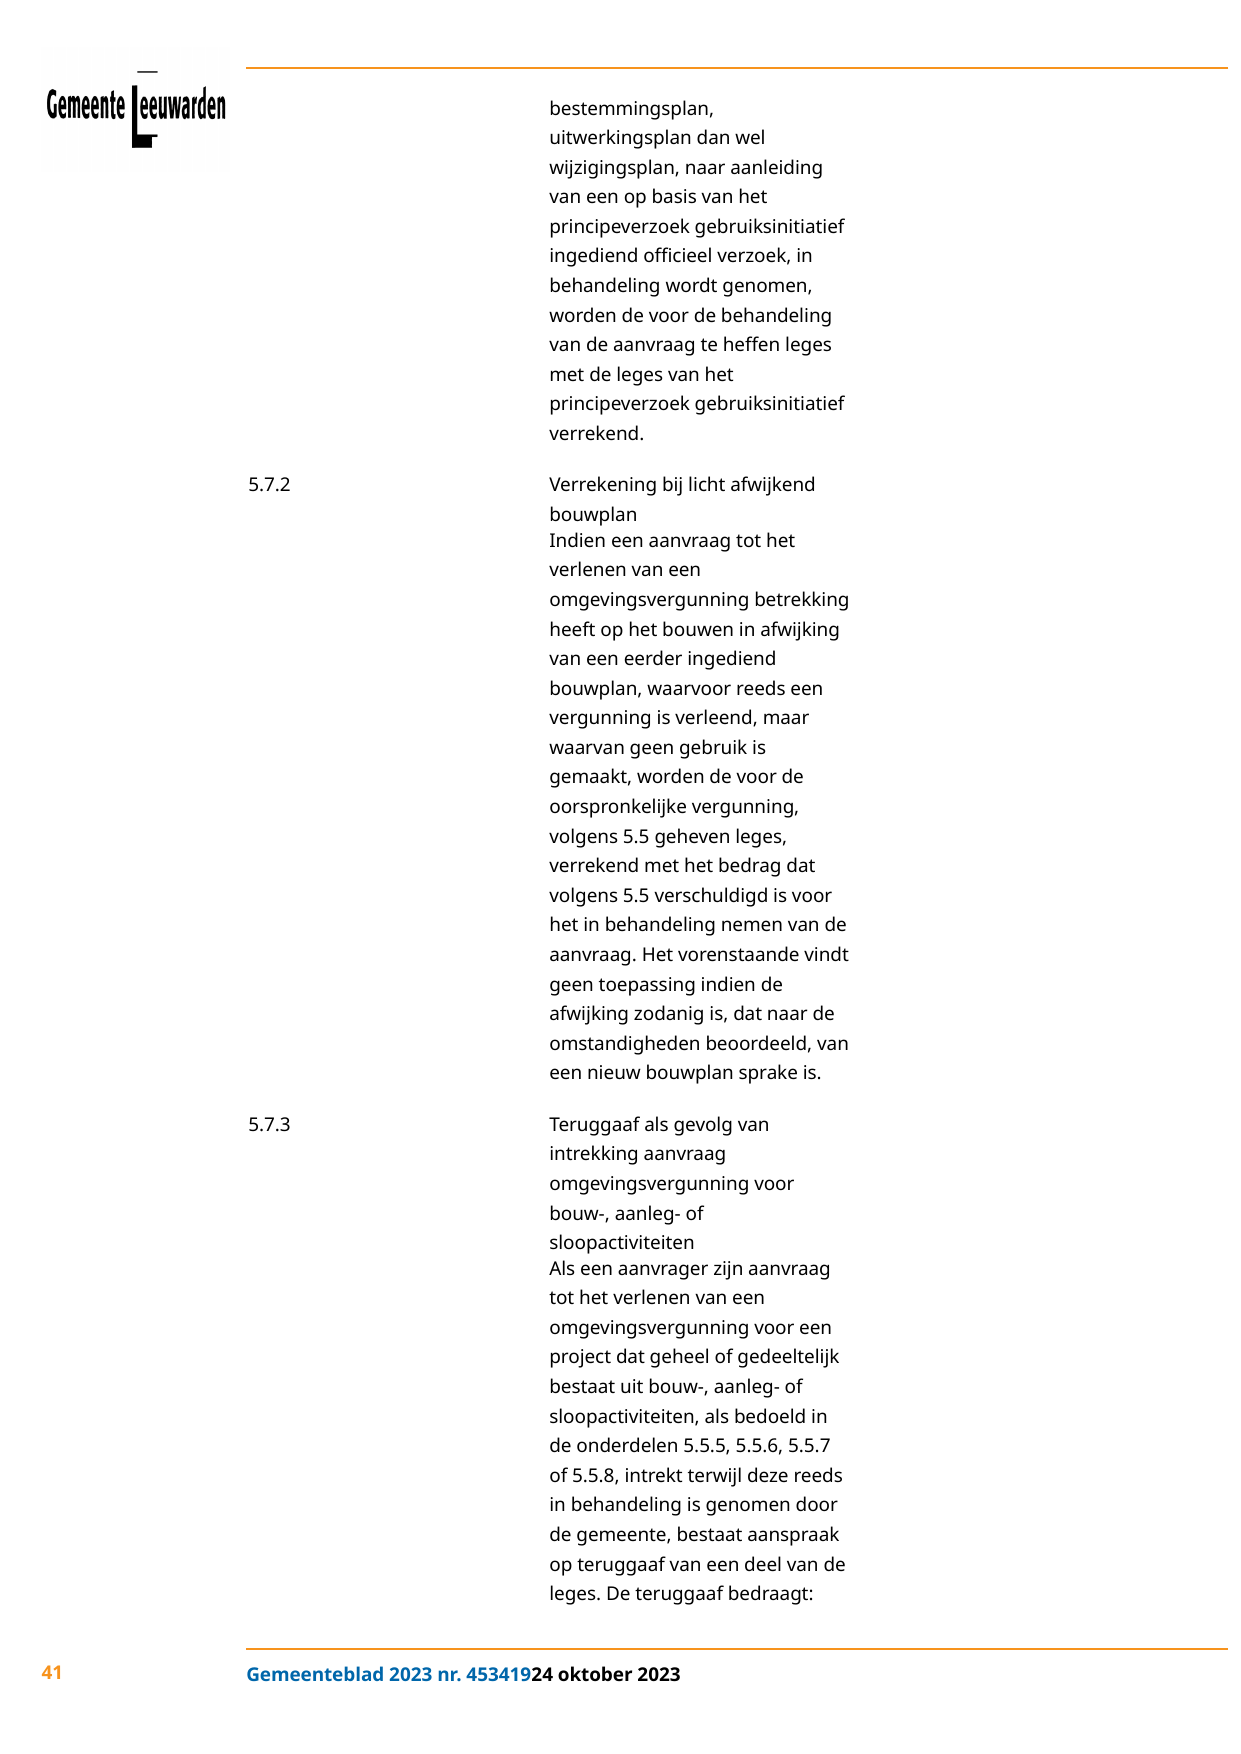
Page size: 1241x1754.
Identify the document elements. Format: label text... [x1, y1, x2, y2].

table_cell 5.7.3 [248, 1111, 549, 1255]
picture [41, 47, 231, 172]
table_cell [850, 446, 1152, 472]
table_cell [248, 95, 549, 446]
table_cell [549, 1085, 850, 1111]
table_cell [850, 1085, 1152, 1111]
table_cell [549, 446, 850, 472]
table_cell [248, 527, 549, 1085]
table_cell [850, 527, 1152, 1085]
table_cell bestemmingsplan, uitwerkingsplan dan wel wijzigingsplan, naar aanleiding van een op basis van het principeverzoek gebruiksinitiatief ingediend officieel verzoek, in behandeling wordt genomen, worden de voor de behandeling van de aanvraag te heffen leges met de leges van het principeverzoek gebruiksinitiatief verrekend. [549, 95, 850, 446]
table_cell Verrekening bij licht afwijkend bouwplan [549, 472, 850, 527]
table_cell [248, 446, 549, 472]
table_cell [850, 1111, 1152, 1255]
table_cell Als een aanvrager zijn aanvraag tot het verlenen van een omgevingsvergunning voor een project dat geheel of gedeeltelijk bestaat uit bouw-, aanleg- of sloopactiviteiten, als bedoeld in de onderdelen 5.5.5, 5.5.6, 5.5.7 of 5.5.8, intrekt terwijl deze reeds in behandeling is genomen door de gemeente, bestaat aanspraak op teruggaaf van een deel van de leges. De teruggaaf bedraagt: [549, 1255, 850, 1606]
table_cell [850, 472, 1152, 527]
table_cell [850, 1255, 1152, 1606]
table_cell [248, 1085, 549, 1111]
table_cell [850, 95, 1152, 446]
table_cell [248, 1255, 549, 1606]
table_cell Indien een aanvraag tot het verlenen van een omgevingsvergunning betrekking heeft op het bouwen in afwijking van een eerder ingediend bouwplan, waarvoor reeds een vergunning is verleend, maar waarvan geen gebruik is gemaakt, worden de voor de oorspronkelijke vergunning, volgens 5.5 geheven leges, verrekend met het bedrag dat volgens 5.5 verschuldigd is voor het in behandeling nemen van de aanvraag. Het vorenstaande vindt geen toepassing indien de afwijking zodanig is, dat naar de omstandigheden beoordeeld, van een nieuw bouwplan sprake is. [549, 527, 850, 1085]
table_cell 5.7.2 [248, 472, 549, 527]
table_cell Teruggaaf als gevolg van intrekking aanvraag omgevingsvergunning voor bouw-, aanleg- of sloopactiviteiten [549, 1111, 850, 1255]
